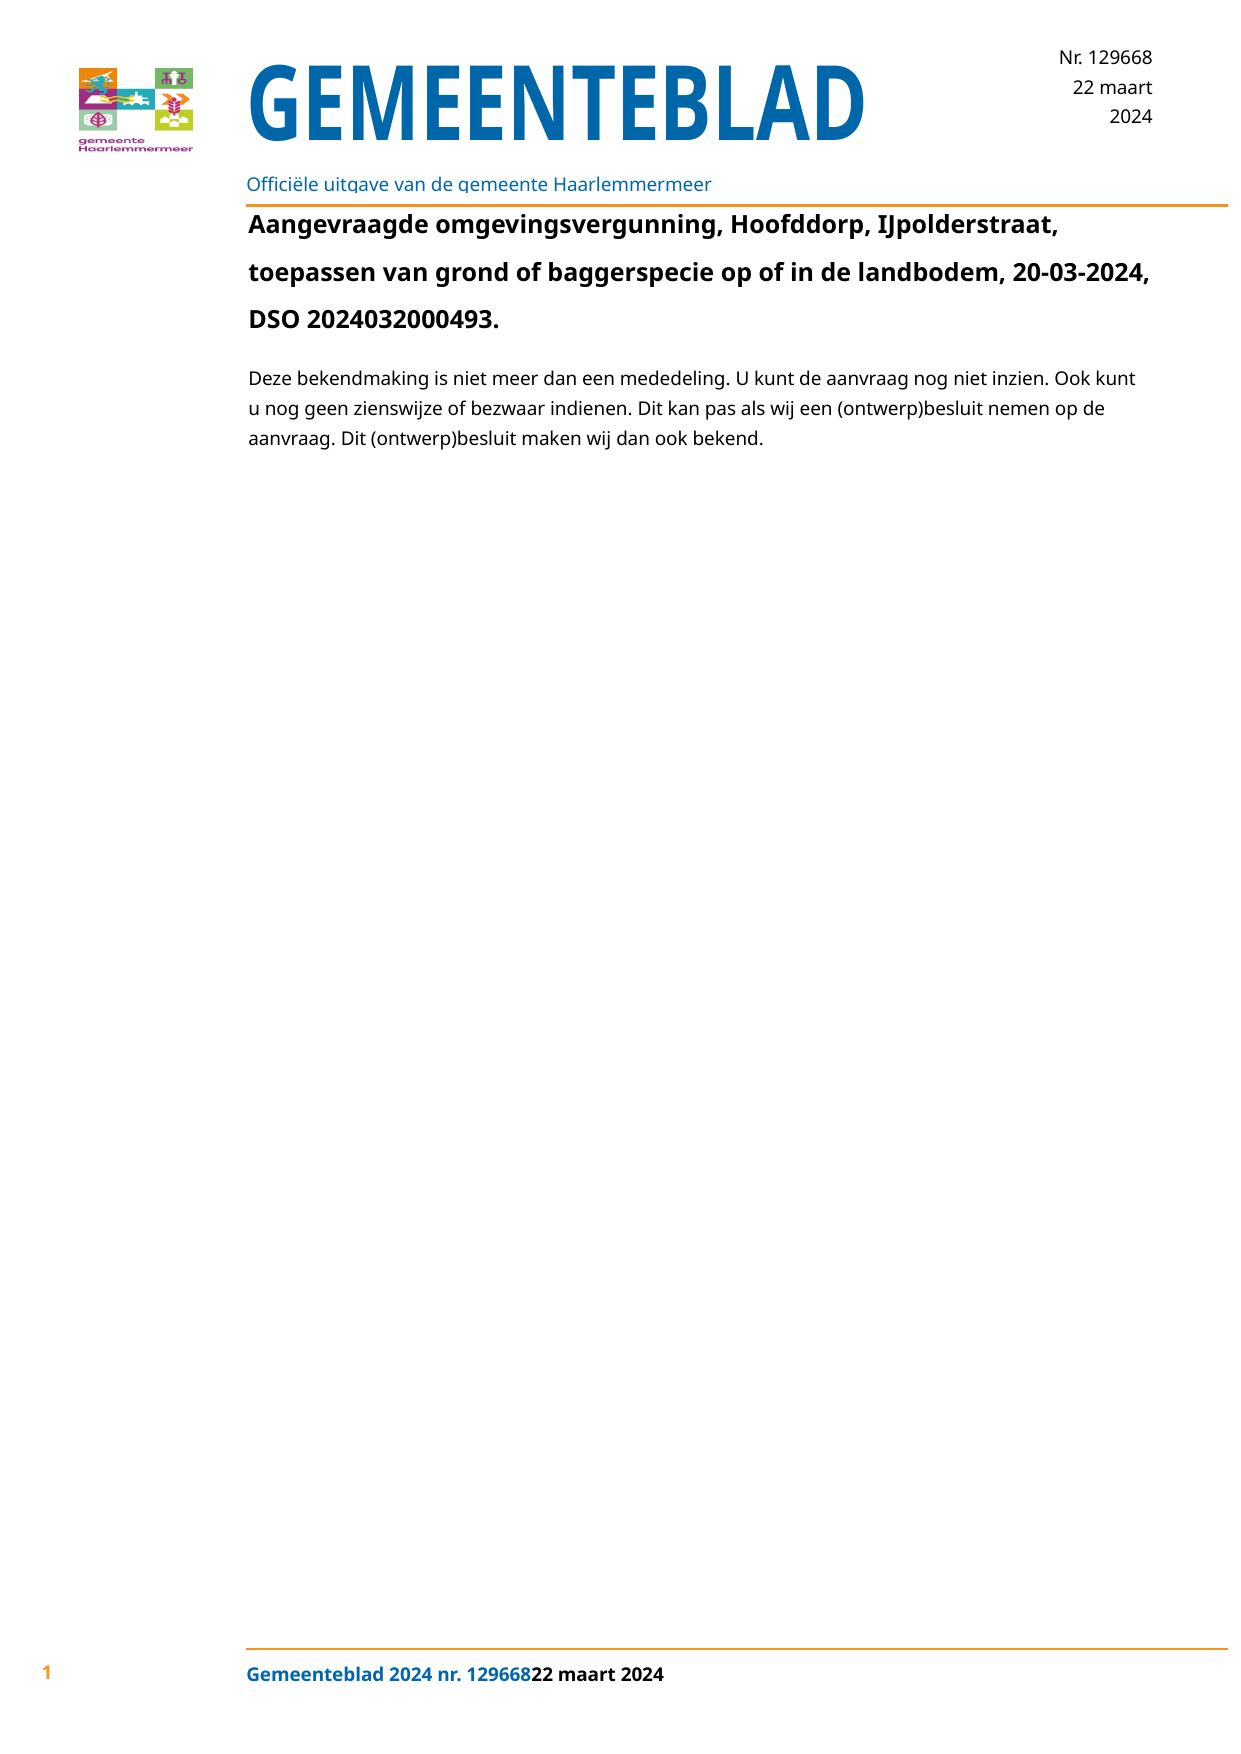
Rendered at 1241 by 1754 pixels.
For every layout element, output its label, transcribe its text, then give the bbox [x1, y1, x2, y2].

picture [41, 47, 231, 172]
text Aangevraagde omgevingsvergunning, Hoofddorp, IJpolderstraat, toepassen van grond of baggerspecie op of in de landbodem, 20-03-2024, DSO 2024032000493. [248, 207, 1152, 336]
text Deze bekendmaking is niet meer dan een mededeling. U kunt de aanvraag nog niet inzien. Ook kunt u nog geen zienswijze of bezwaar indienen. Dit kan pas als wij een (ontwerp)besluit nemen op de aanvraag. Dit (ontwerp)besluit maken wij dan ook bekend. [248, 366, 1152, 450]
